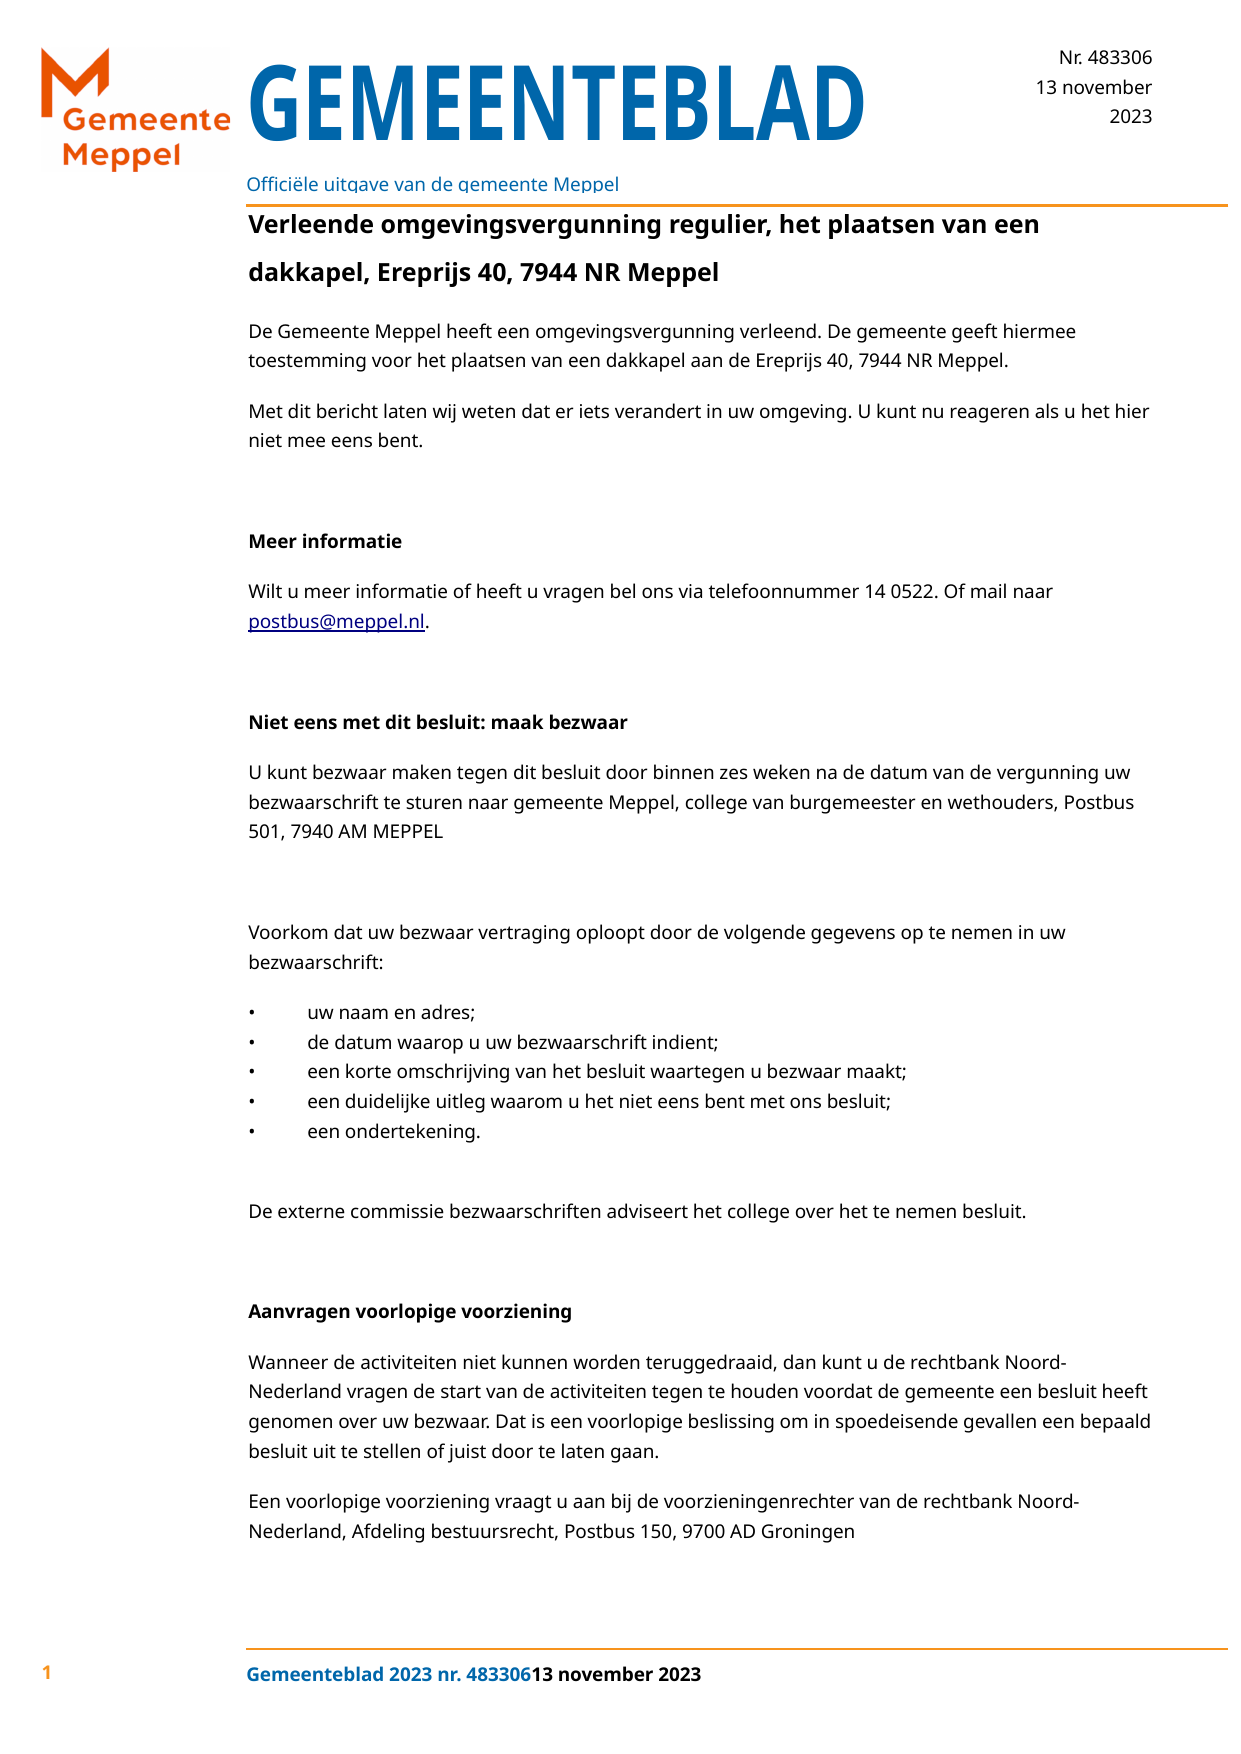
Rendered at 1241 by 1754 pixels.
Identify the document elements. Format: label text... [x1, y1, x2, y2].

text Aanvragen voorlopige voorziening [248, 1299, 1152, 1324]
text Verleende omgevingsvergunning regulier, het plaatsen van een dakkapel, Ereprijs 40, 7944 NR Meppel [248, 207, 1152, 288]
text Niet eens met dit besluit: maak bezwaar [248, 709, 1152, 735]
list een duidelijke uitleg waarom u het niet eens bent met ons besluit; [248, 1088, 1152, 1114]
text Voorkom dat uw bezwaar vertraging oploopt door de volgende gegevens op te nemen in uw bezwaarschrift: [248, 919, 1152, 975]
list de datum waarop u uw bezwaarschrift indient; [248, 1029, 1152, 1055]
list een korte omschrijving van het besluit waartegen u bezwaar maakt; [248, 1059, 1152, 1084]
list uw naam en adres; [248, 999, 1152, 1025]
text De Gemeente Meppel heeft een omgevingsvergunning verleend. De gemeente geeft hiermee toestemming voor het plaatsen van een dakkapel aan de Ereprijs 40, 7944 NR Meppel. [248, 318, 1152, 373]
text Meer informatie [248, 528, 1152, 554]
text Wilt u meer informatie of heeft u vragen bel ons via telefoonnummer 14 0522. Of mail naar postbus@meppel.nl. [248, 579, 1152, 634]
text Wanneer de activiteiten niet kunnen worden teruggedraaid, dan kunt u de rechtbank Noord-Nederland vragen de start van de activiteiten tegen te houden voordat de gemeente een besluit heeft genomen over uw bezwaar. Dat is een voorlopige beslissing om in spoedeisende gevallen een bepaald besluit uit te stellen of juist door te laten gaan. [248, 1349, 1152, 1464]
text De externe commissie bezwaarschriften adviseert het college over het te nemen besluit. [248, 1198, 1152, 1224]
picture [41, 47, 231, 172]
text Een voorlopige voorziening vraagt u aan bij de voorzieningenrechter van de rechtbank Noord-Nederland, Afdeling bestuursrecht, Postbus 150, 9700 AD Groningen [248, 1488, 1152, 1544]
list een ondertekening. [248, 1118, 1152, 1144]
text Met dit bericht laten wij weten dat er iets verandert in uw omgeving. U kunt nu reageren als u het hier niet mee eens bent. [248, 398, 1152, 453]
text U kunt bezwaar maken tegen dit besluit door binnen zes weken na de datum van de vergunning uw bezwaarschrift te sturen naar gemeente Meppel, college van burgemeester en wethouders, Postbus 501, 7940 AM MEPPEL [248, 759, 1152, 844]
